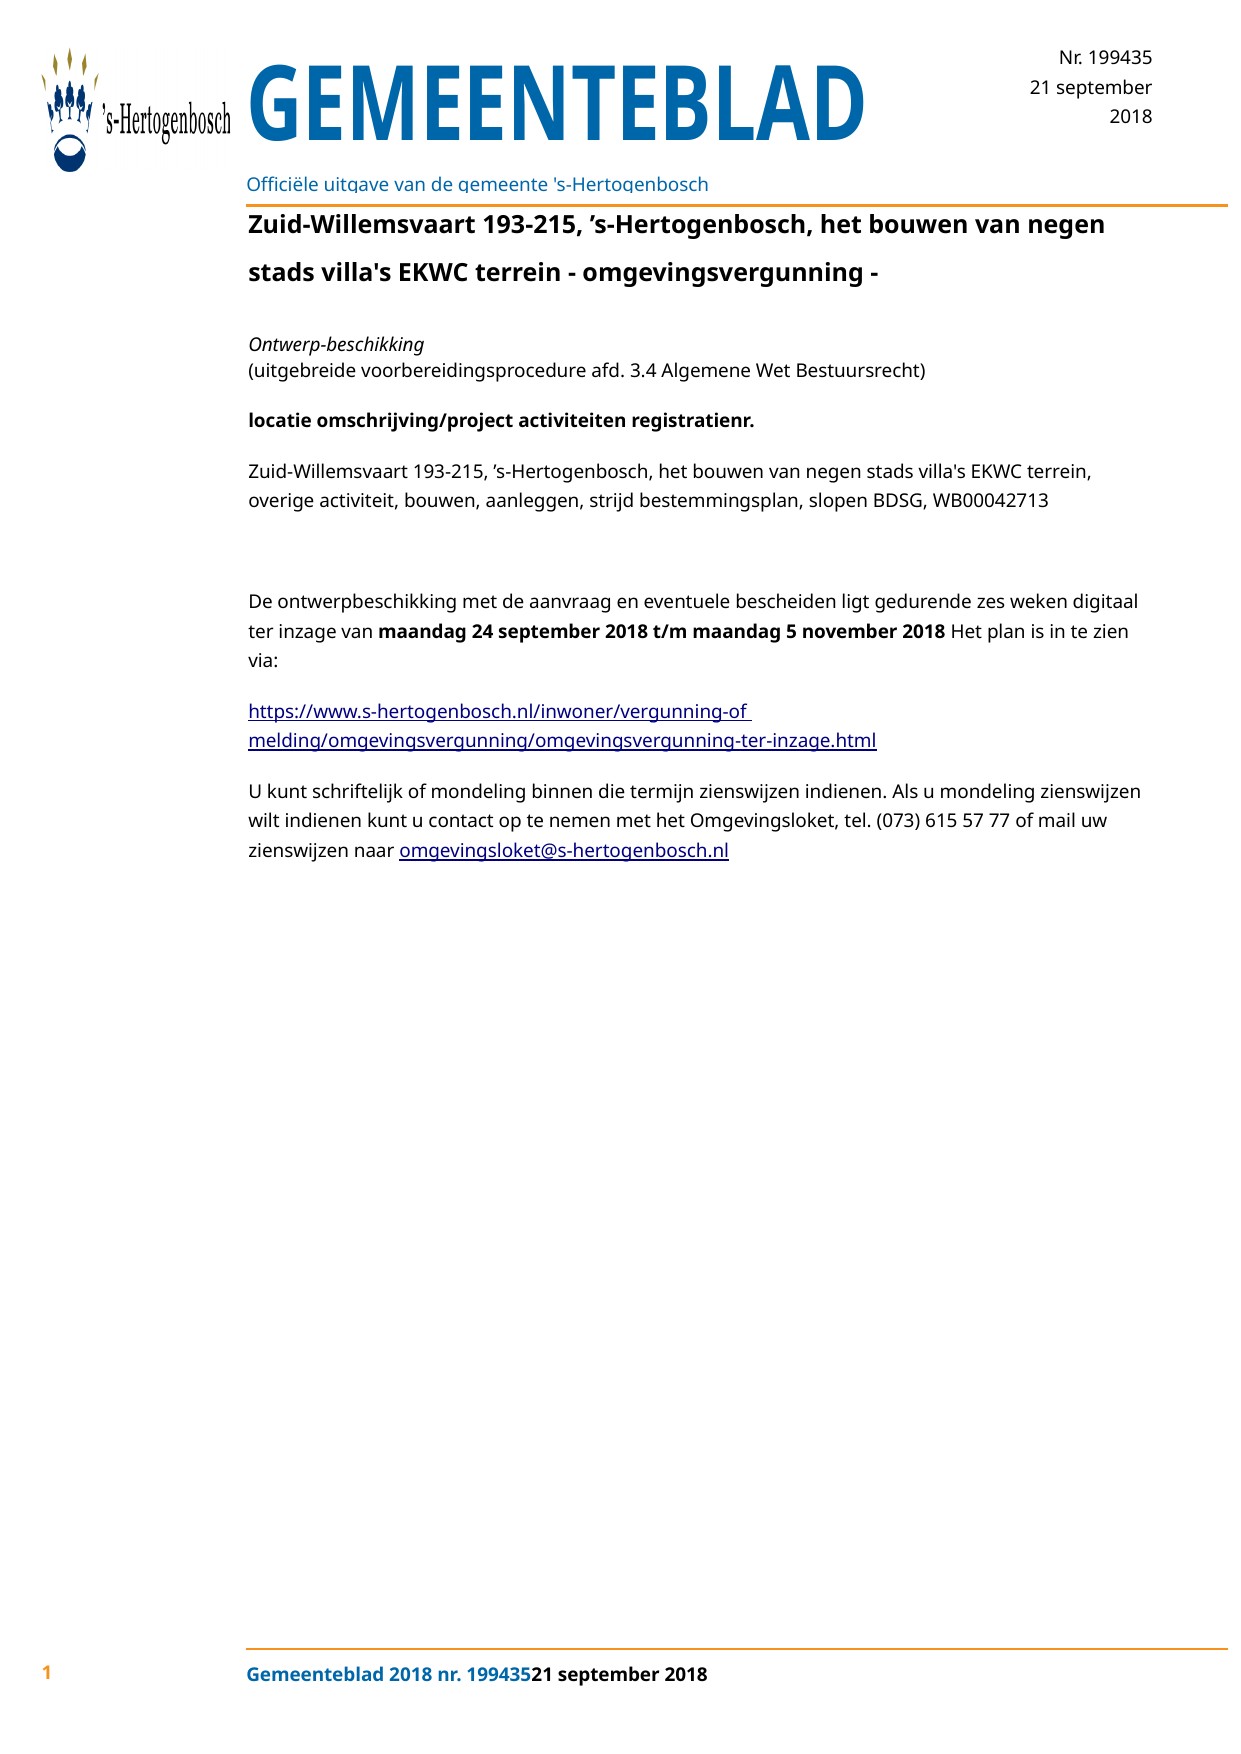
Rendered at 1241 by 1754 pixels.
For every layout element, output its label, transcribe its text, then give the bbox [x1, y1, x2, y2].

text De ontwerpbeschikking met de aanvraag en eventuele bescheiden ligt gedurende zes weken digitaal ter inzage van maandag 24 september 2018 t/m maandag 5 november 2018 Het plan is in te zien via: [248, 588, 1152, 673]
picture [41, 47, 231, 172]
text locatie omschrijving/project activiteiten registratienr. [248, 408, 1152, 433]
text U kunt schriftelijk of mondeling binnen die termijn zienswijzen indienen. Als u mondeling zienswijzen wilt indienen kunt u contact op te nemen met het Omgevingsloket, tel. (073) 615 57 77 of mail uw zienswijzen naar omgevingsloket@s-hertogenbosch.nl [248, 778, 1152, 863]
text Ontwerp-beschikking [248, 331, 1152, 357]
text https://www.s-hertogenbosch.nl/inwoner/vergunning-of melding/omgevingsvergunning/omgevingsvergunning-ter-inzage.html [248, 698, 1152, 753]
text Zuid-Willemsvaart 193-215, ’s-Hertogenbosch, het bouwen van negen stads villa's EKWC terrein, overige activiteit, bouwen, aanleggen, strijd bestemmingsplan, slopen BDSG, WB00042713 [248, 458, 1152, 513]
text (uitgebreide voorbereidingsprocedure afd. 3.4 Algemene Wet Bestuursrecht) [248, 357, 1152, 383]
text Zuid-Willemsvaart 193-215, ’s-Hertogenbosch, het bouwen van negen stads villa's EKWC terrein - omgevingsvergunning - [248, 207, 1152, 288]
